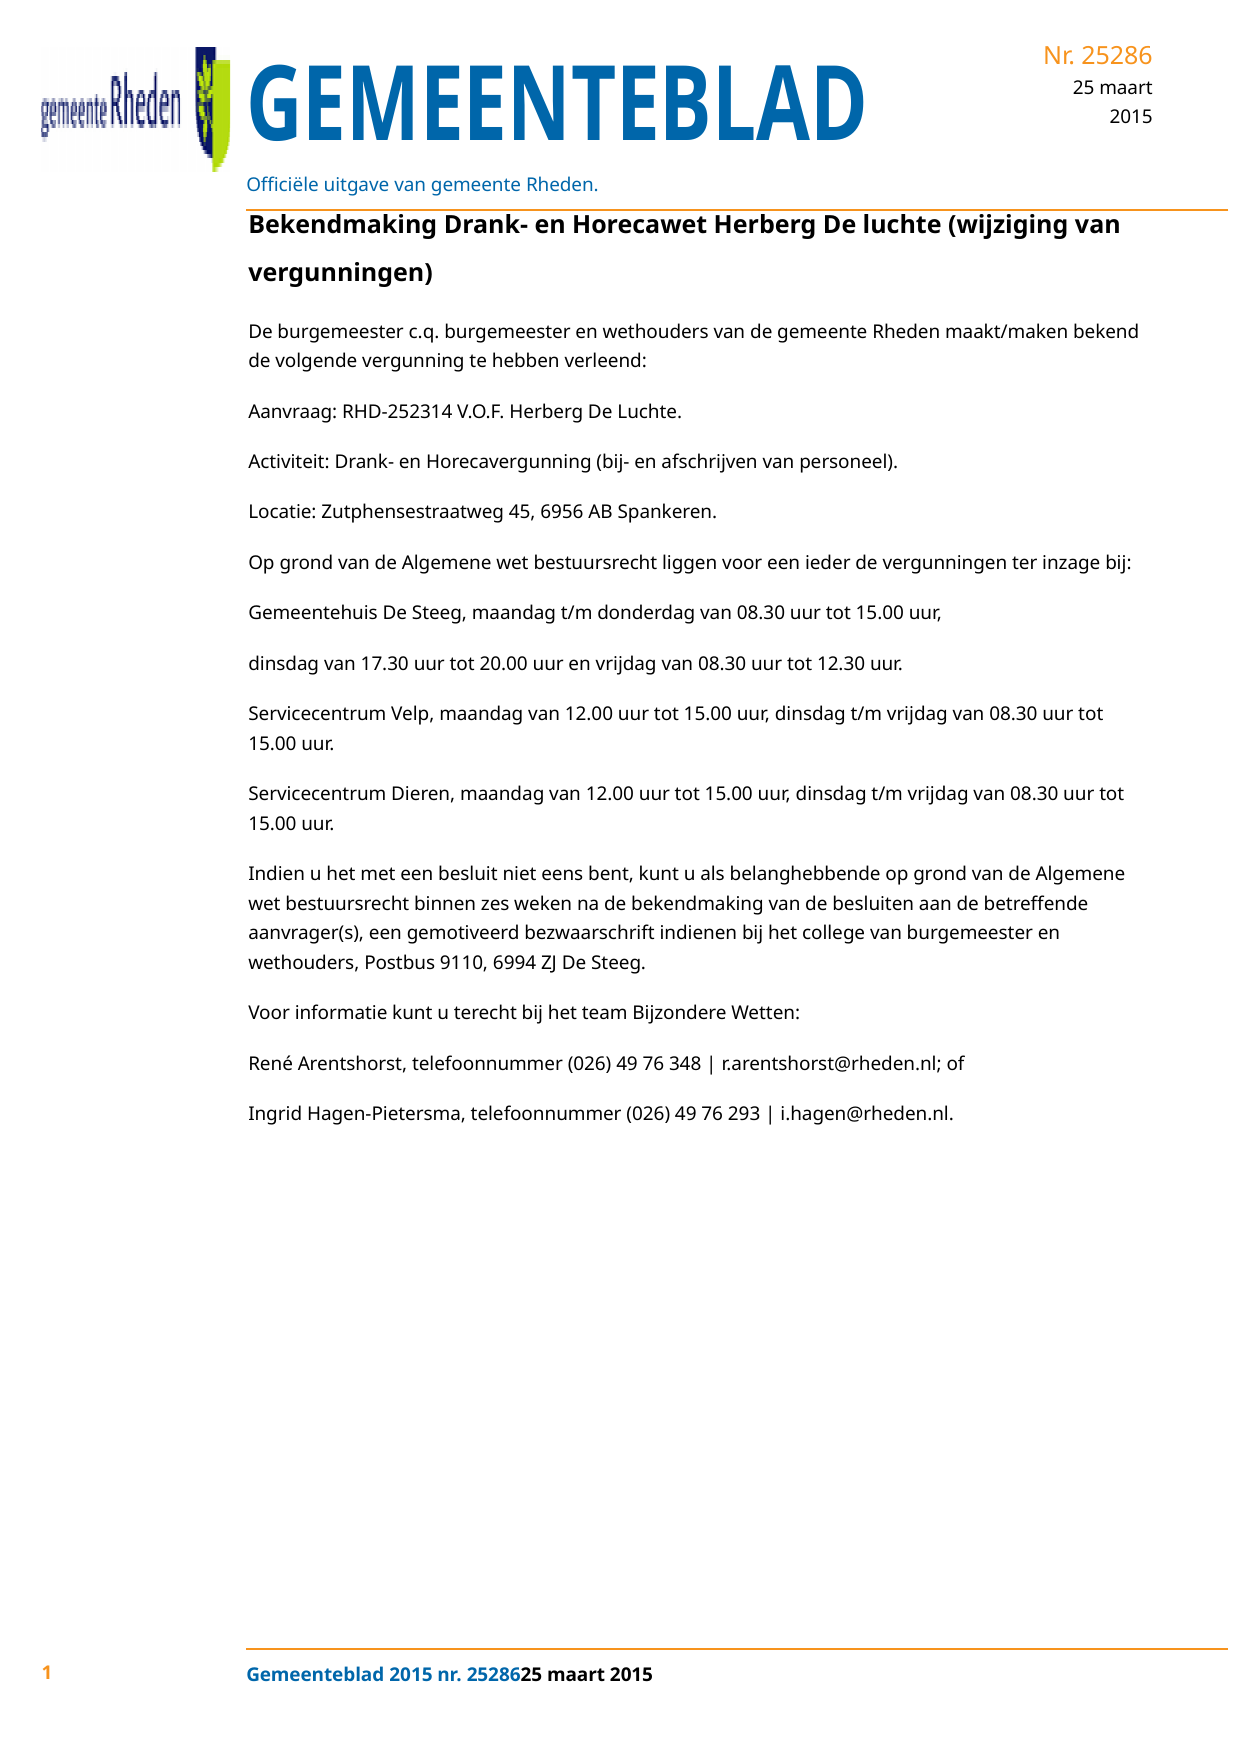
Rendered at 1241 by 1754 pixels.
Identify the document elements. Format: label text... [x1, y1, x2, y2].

text Indien u het met een besluit niet eens bent, kunt u als belanghebbende op grond van de Algemene wet bestuursrecht binnen zes weken na de bekendmaking van de besluiten aan de betreffende aanvrager(s), een gemotiveerd bezwaarschrift indienen bij het college van burgemeester en wethouders, Postbus 9110, 6994 ZJ De Steeg. [248, 860, 1152, 975]
text Activiteit: Drank- en Horecavergunning (bij- en afschrijven van personeel). [248, 448, 1152, 474]
text Servicecentrum Velp, maandag van 12.00 uur tot 15.00 uur, dinsdag t/m vrijdag van 08.30 uur tot 15.00 uur. [248, 700, 1152, 756]
text Voor informatie kunt u terecht bij het team Bijzondere Wetten: [248, 999, 1152, 1025]
text De burgemeester c.q. burgemeester en wethouders van de gemeente Rheden maakt/maken bekend de volgende vergunning te hebben verleend: [248, 318, 1152, 373]
text Bekendmaking Drank- en Horecawet Herberg De luchte (wijziging van vergunningen) [248, 211, 1152, 288]
text Gemeentehuis De Steeg, maandag t/m donderdag van 08.30 uur tot 15.00 uur, [248, 599, 1152, 625]
text Servicecentrum Dieren, maandag van 12.00 uur tot 15.00 uur, dinsdag t/m vrijdag van 08.30 uur tot 15.00 uur. [248, 780, 1152, 836]
text Aanvraag: RHD-252314 V.O.F. Herberg De Luchte. [248, 398, 1152, 424]
text Locatie: Zutphensestraatweg 45, 6956 AB Spankeren. [248, 499, 1152, 524]
picture [41, 47, 231, 172]
text Op grond van de Algemene wet bestuursrecht liggen voor een ieder de vergunningen ter inzage bij: [248, 549, 1152, 575]
text René Arentshorst, telefoonnummer (026) 49 76 348 | r.arentshorst@rheden.nl; of [248, 1050, 1152, 1076]
text dinsdag van 17.30 uur tot 20.00 uur en vrijdag van 08.30 uur tot 12.30 uur. [248, 650, 1152, 676]
text Ingrid Hagen-Pietersma, telefoonnummer (026) 49 76 293 | i.hagen@rheden.nl. [248, 1100, 1152, 1126]
